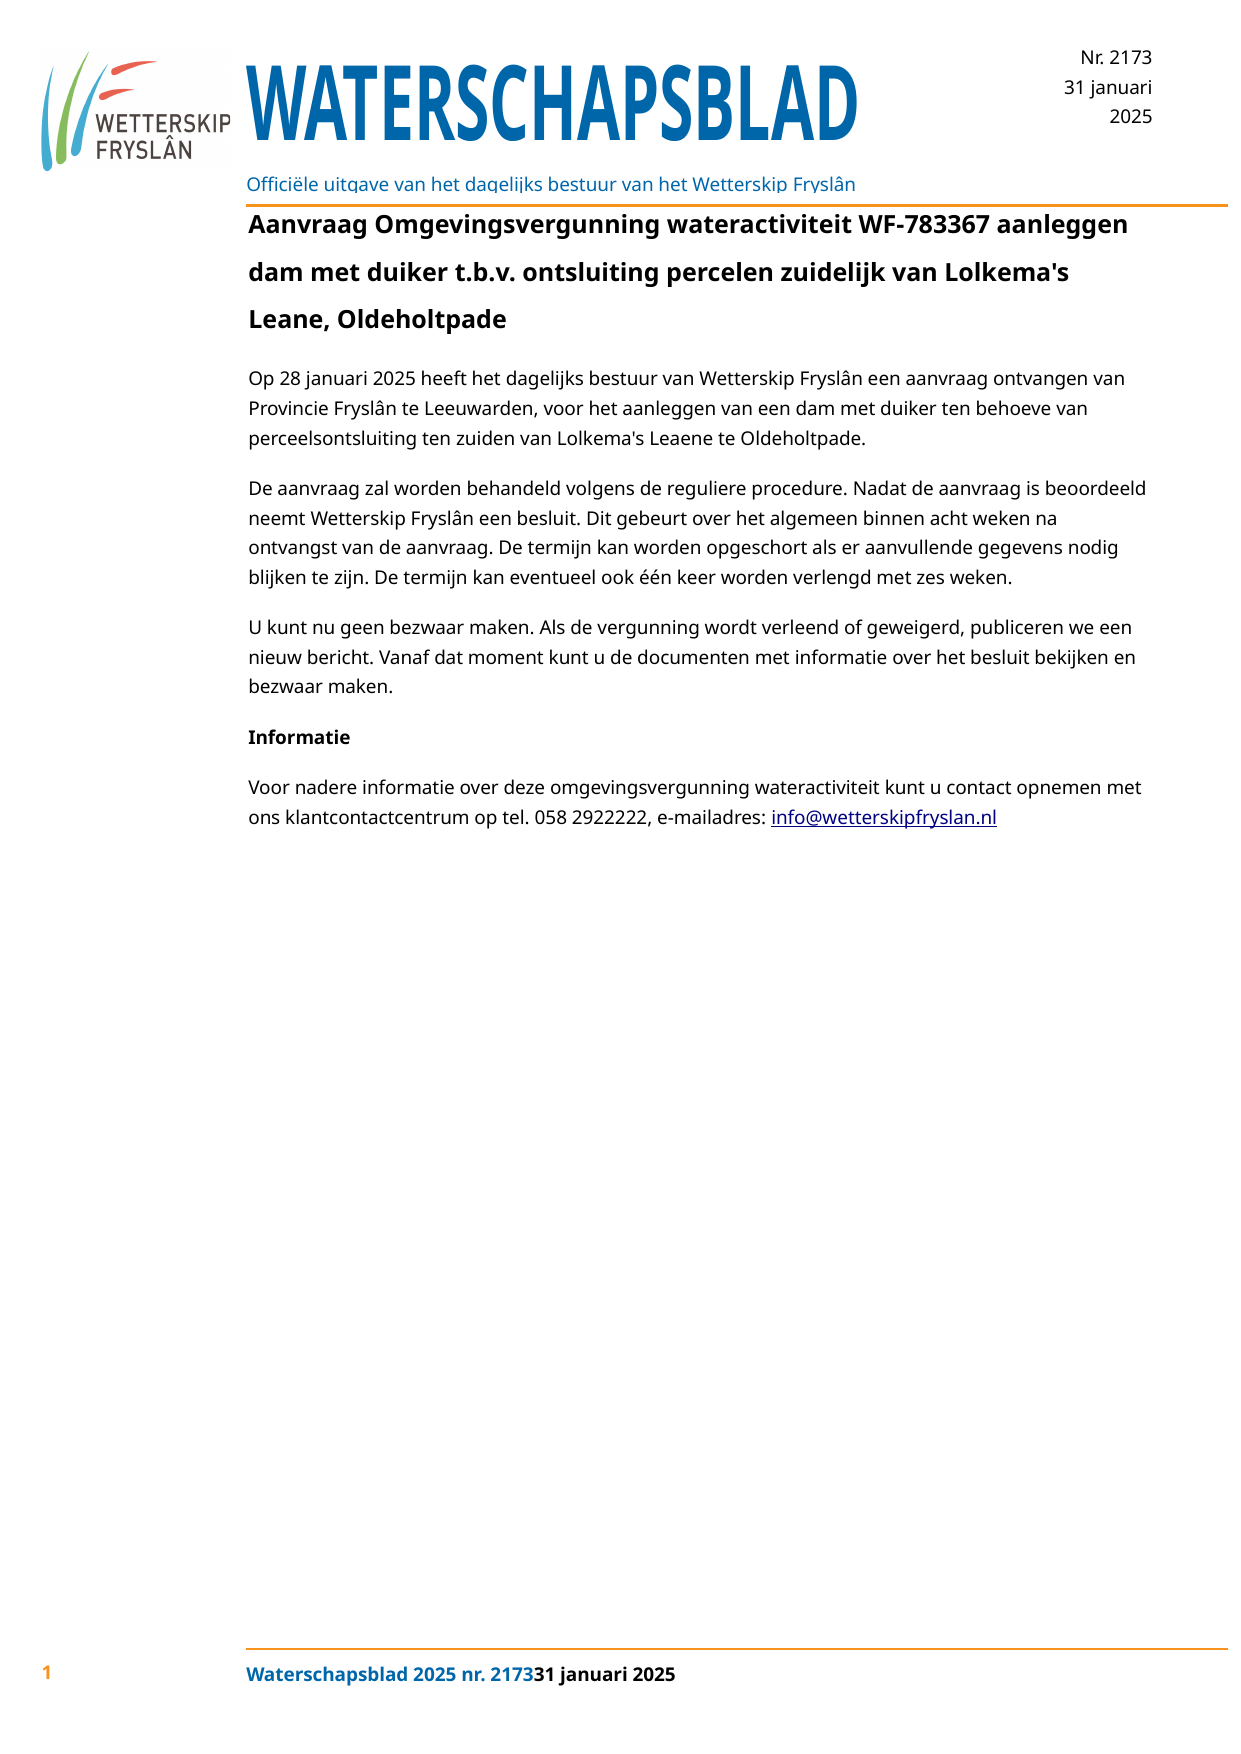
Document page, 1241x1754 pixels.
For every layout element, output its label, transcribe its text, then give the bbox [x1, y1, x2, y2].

text U kunt nu geen bezwaar maken. Als de vergunning wordt verleend of geweigerd, publiceren we een nieuw bericht. Vanaf dat moment kunt u de documenten met informatie over het besluit bekijken en bezwaar maken. [248, 614, 1152, 699]
text Aanvraag Omgevingsvergunning wateractiviteit WF-783367 aanleggen dam met duiker t.b.v. ontsluiting percelen zuidelijk van Lolkema's Leane, Oldeholtpade [248, 207, 1152, 336]
picture [41, 47, 231, 172]
text De aanvraag zal worden behandeld volgens de reguliere procedure. Nadat de aanvraag is beoordeeld neemt Wetterskip Fryslân een besluit. Dit gebeurt over het algemeen binnen acht weken na ontvangst van de aanvraag. De termijn kan worden opgeschort als er aanvullende gegevens nodig blijken te zijn. De termijn kan eventueel ook één keer worden verlengd met zes weken. [248, 475, 1152, 589]
text Voor nadere informatie over deze omgevingsvergunning wateractiviteit kunt u contact opnemen met ons klantcontactcentrum op tel. 058 2922222, e-mailadres: info@wetterskipfryslan.nl [248, 774, 1152, 829]
text Informatie [248, 724, 1152, 749]
text Op 28 januari 2025 heeft het dagelijks bestuur van Wetterskip Fryslân een aanvraag ontvangen van Provincie Fryslân te Leeuwarden, voor het aanleggen van een dam met duiker ten behoeve van perceelsontsluiting ten zuiden van Lolkema's Leaene te Oldeholtpade. [248, 366, 1152, 450]
